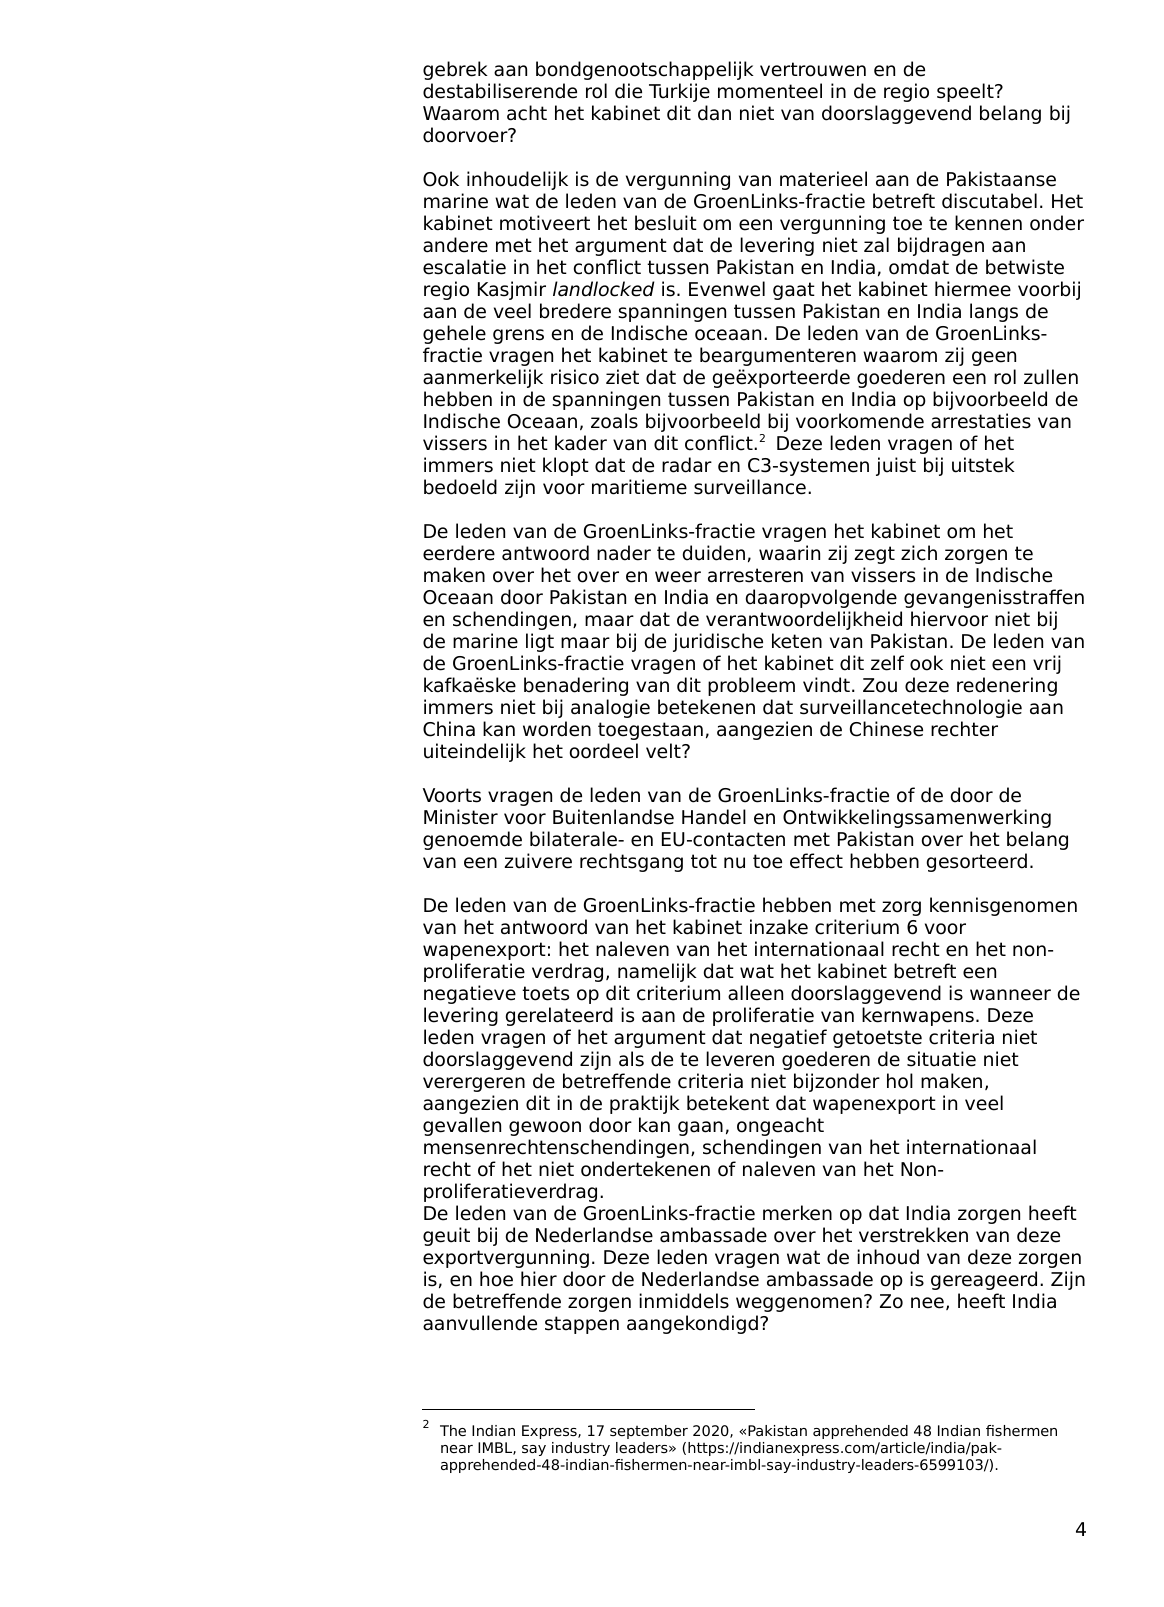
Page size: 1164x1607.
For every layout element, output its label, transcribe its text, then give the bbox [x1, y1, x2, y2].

text Ook inhoudelijk is de vergunning van materieel aan de Pakistaanse marine wat de leden van de GroenLinks-fractie betreft discutabel. Het kabinet motiveert het besluit om een vergunning toe te kennen onder andere met het argument dat de levering niet zal bijdragen aan escalatie in het conflict tussen Pakistan en India, omdat de betwiste regio Kasjmir landlocked is. Evenwel gaat het kabinet hiermee voorbij aan de veel bredere spanningen tussen Pakistan en India langs de gehele grens en de Indische oceaan. De leden van de GroenLinks-fractie vragen het kabinet te beargumenteren waarom zij geen aanmerkelijk risico ziet dat de geëxporteerde goederen een rol zullen hebben in de spanningen tussen Pakistan en India op bijvoorbeeld de Indische Oceaan, zoals bijvoorbeeld bij voorkomende arrestaties van vissers in het kader van dit conflict. Deze leden vragen of het immers niet klopt dat de radar en C3-systemen juist bij uitstek bedoeld zijn voor maritieme surveillance. [422, 169, 1087, 499]
text The Indian Express, 17 september 2020, «Pakistan apprehended 48 Indian fishermen near IMBL, say industry leaders» (https://indianexpress.com/article/india/pak-apprehended-48-indian-fishermen-near-imbl-say-industry-leaders-6599103/). [422, 1418, 1087, 1474]
text gebrek aan bondgenootschappelijk vertrouwen en de destabiliserende rol die Turkije momenteel in de regio speelt? Waarom acht het kabinet dit dan niet van doorslaggevend belang bij doorvoer? [422, 59, 1087, 147]
text Voorts vragen de leden van de GroenLinks-fractie of de door de Minister voor Buitenlandse Handel en Ontwikkelingssamenwerking genoemde bilaterale- en EU-contacten met Pakistan over het belang van een zuivere rechtsgang tot nu toe effect hebben gesorteerd. [422, 785, 1087, 873]
text De leden van de GroenLinks-fractie vragen het kabinet om het eerdere antwoord nader te duiden, waarin zij zegt zich zorgen te maken over het over en weer arresteren van vissers in de Indische Oceaan door Pakistan en India en daaropvolgende gevangenisstraffen en schendingen, maar dat de verantwoordelijkheid hiervoor niet bij de marine ligt maar bij de juridische keten van Pakistan. De leden van de GroenLinks-fractie vragen of het kabinet dit zelf ook niet een vrij kafkaëske benadering van dit probleem vindt. Zou deze redenering immers niet bij analogie betekenen dat surveillancetechnologie aan China kan worden toegestaan, aangezien de Chinese rechter uiteindelijk het oordeel velt? [422, 521, 1087, 763]
text De leden van de GroenLinks-fractie merken op dat India zorgen heeft geuit bij de Nederlandse ambassade over het verstrekken van deze exportvergunning. Deze leden vragen wat de inhoud van deze zorgen is, en hoe hier door de Nederlandse ambassade op is gereageerd. Zijn de betreffende zorgen inmiddels weggenomen? Zo nee, heeft India aanvullende stappen aangekondigd? [422, 1203, 1087, 1335]
text De leden van de GroenLinks-fractie hebben met zorg kennisgenomen van het antwoord van het kabinet inzake criterium 6 voor wapenexport: het naleven van het internationaal recht en het non-proliferatie verdrag, namelijk dat wat het kabinet betreft een negatieve toets op dit criterium alleen doorslaggevend is wanneer de levering gerelateerd is aan de proliferatie van kernwapens. Deze leden vragen of het argument dat negatief getoetste criteria niet doorslaggevend zijn als de te leveren goederen de situatie niet verergeren de betreffende criteria niet bijzonder hol maken, aangezien dit in de praktijk betekent dat wapenexport in veel gevallen gewoon door kan gaan, ongeacht mensenrechtenschendingen, schendingen van het internationaal recht of het niet ondertekenen of naleven van het Non-proliferatieverdrag. [422, 895, 1087, 1203]
